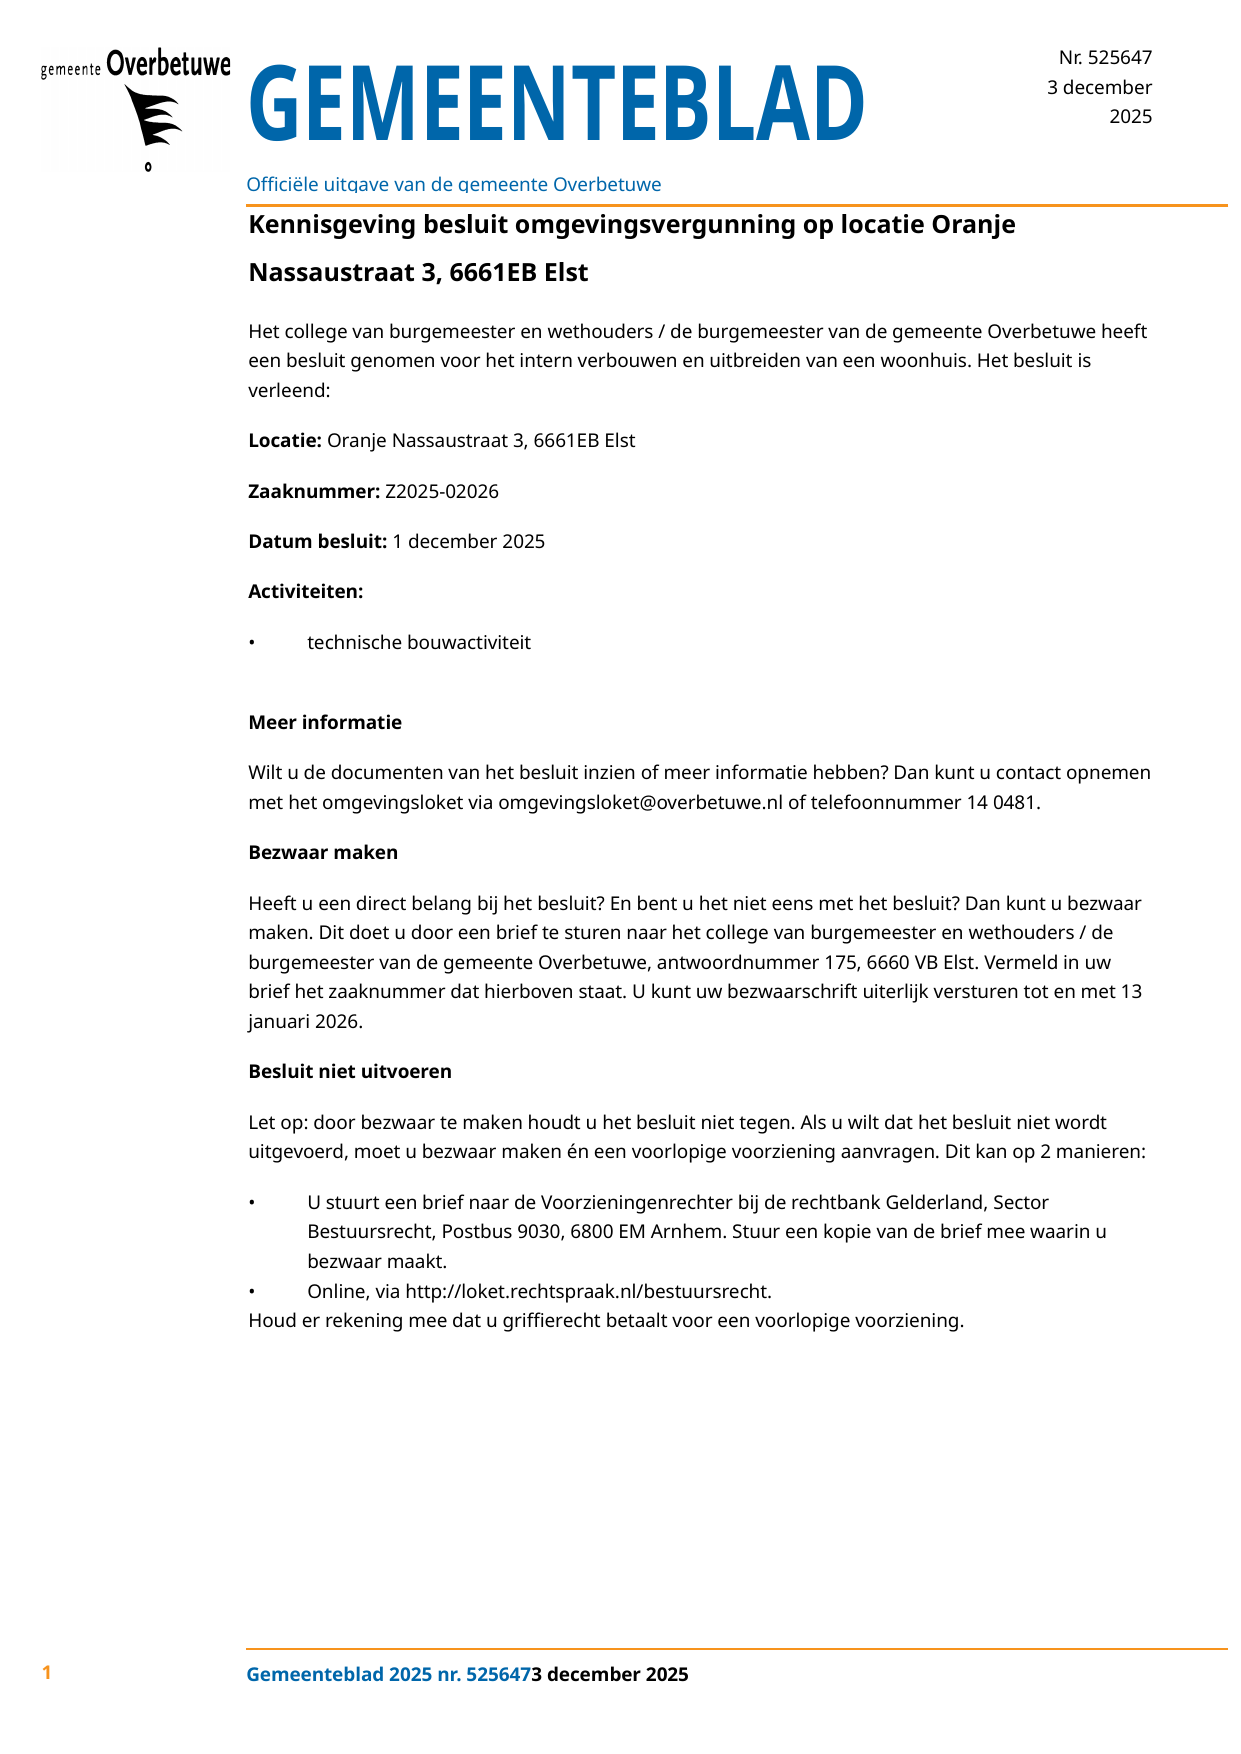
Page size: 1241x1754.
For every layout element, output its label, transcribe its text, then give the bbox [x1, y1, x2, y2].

text Wilt u de documenten van het besluit inzien of meer informatie hebben? Dan kunt u contact opnemen met het omgevingsloket via omgevingsloket@overbetuwe.nl of telefoonnummer 14 0481. [248, 759, 1152, 815]
list technische bouwactiviteit [248, 629, 1152, 655]
text Zaaknummer: Z2025-02026 [248, 478, 1152, 504]
text Bezwaar maken [248, 839, 1152, 865]
text Datum besluit: 1 december 2025 [248, 528, 1152, 554]
text Meer informatie [248, 709, 1152, 735]
list U stuurt een brief naar de Voorzieningenrechter bij de rechtbank Gelderland, Sector Bestuursrecht, Postbus 9030, 6800 EM Arnhem. Stuur een kopie van de brief mee waarin u bezwaar maakt. [248, 1189, 1152, 1274]
text Heeft u een direct belang bij het besluit? En bent u het niet eens met het besluit? Dan kunt u bezwaar maken. Dit doet u door een brief te sturen naar het college van burgemeester en wethouders / de burgemeester van de gemeente Overbetuwe, antwoordnummer 175, 6660 VB Elst. Vermeld in uw brief het zaaknummer dat hierboven staat. U kunt uw bezwaarschrift uiterlijk versturen tot en met 13 januari 2026. [248, 890, 1152, 1034]
text Het college van burgemeester en wethouders / de burgemeester van de gemeente Overbetuwe heeft een besluit genomen voor het intern verbouwen en uitbreiden van een woonhuis. Het besluit is verleend: [248, 318, 1152, 403]
text Kennisgeving besluit omgevingsvergunning op locatie Oranje Nassaustraat 3, 6661EB Elst [248, 207, 1152, 288]
list Online, via http://loket.rechtspraak.nl/bestuursrecht. [248, 1278, 1152, 1304]
picture [41, 47, 231, 172]
text Locatie: Oranje Nassaustraat 3, 6661EB Elst [248, 427, 1152, 453]
text Activiteiten: [248, 579, 1152, 604]
text Besluit niet uitvoeren [248, 1059, 1152, 1084]
text Houd er rekening mee dat u griffierecht betaalt voor een voorlopige voorziening. [248, 1307, 1152, 1333]
text Let op: door bezwaar te maken houdt u het besluit niet tegen. Als u wilt dat het besluit niet wordt uitgevoerd, moet u bezwaar maken én een voorlopige voorziening aanvragen. Dit kan op 2 manieren: [248, 1109, 1152, 1164]
